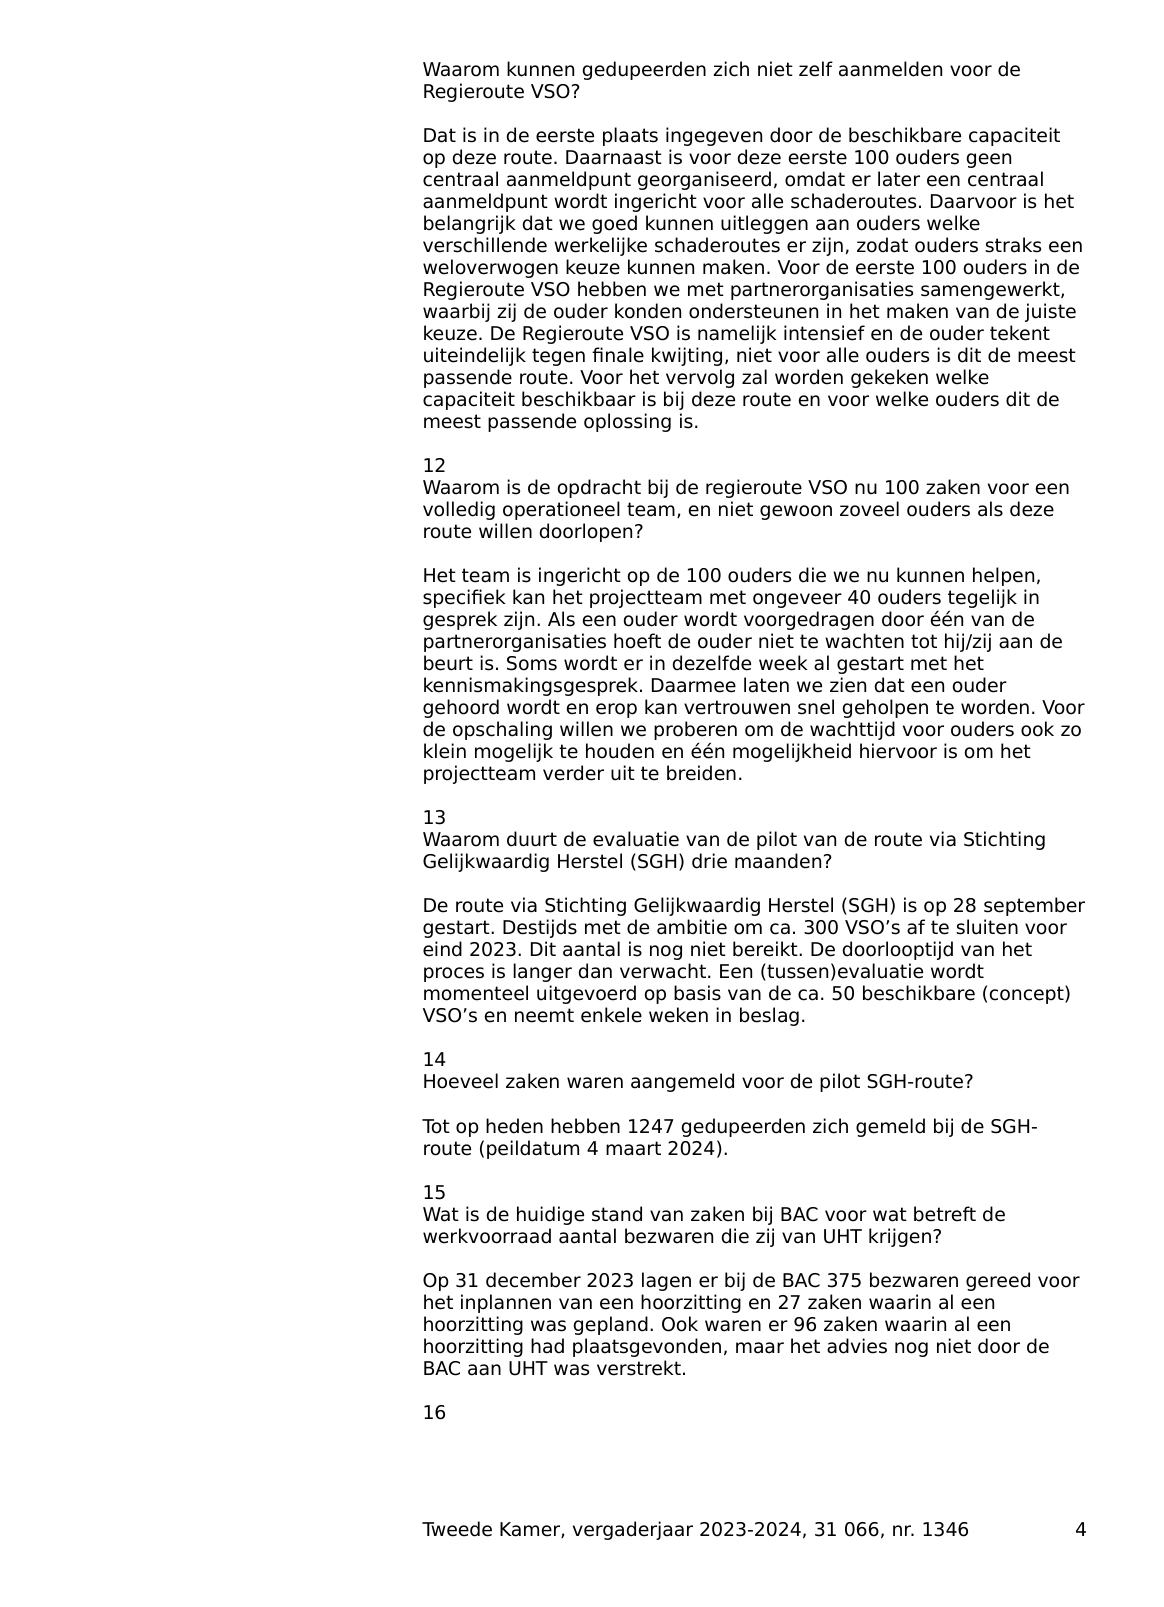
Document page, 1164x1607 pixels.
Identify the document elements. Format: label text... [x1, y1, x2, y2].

text 12 [422, 455, 1087, 477]
text 15 [422, 1182, 1087, 1204]
text Op 31 december 2023 lagen er bij de BAC 375 bezwaren gereed voor het inplannen van een hoorzitting en 27 zaken waarin al een hoorzitting was gepland. Ook waren er 96 zaken waarin al een hoorzitting had plaatsgevonden, maar het advies nog niet door de BAC aan UHT was verstrekt. [422, 1270, 1087, 1380]
text 16 [422, 1402, 1087, 1424]
text Hoeveel zaken waren aangemeld voor de pilot SGH-route? [422, 1071, 1087, 1093]
text Tot op heden hebben 1247 gedupeerden zich gemeld bij de SGH-route (peildatum 4 maart 2024). [422, 1116, 1087, 1159]
text Wat is de huidige stand van zaken bij BAC voor wat betreft de werkvoorraad aantal bezwaren die zij van UHT krijgen? [422, 1204, 1087, 1248]
text Waarom is de opdracht bij de regieroute VSO nu 100 zaken voor een volledig operationeel team, en niet gewoon zoveel ouders als deze route willen doorlopen? [422, 477, 1087, 543]
text Waarom kunnen gedupeerden zich niet zelf aanmelden voor de Regieroute VSO? [422, 59, 1087, 103]
text 13 [422, 807, 1087, 829]
text De route via Stichting Gelijkwaardig Herstel (SGH) is op 28 september gestart. Destijds met de ambitie om ca. 300 VSO’s af te sluiten voor eind 2023. Dit aantal is nog niet bereikt. De doorlooptijd van het proces is langer dan verwacht. Een (tussen)evaluatie wordt momenteel uitgevoerd op basis van de ca. 50 beschikbare (concept) VSO’s en neemt enkele weken in beslag. [422, 895, 1087, 1027]
text Het team is ingericht op de 100 ouders die we nu kunnen helpen, specifiek kan het projectteam met ongeveer 40 ouders tegelijk in gesprek zijn. Als een ouder wordt voorgedragen door één van de partnerorganisaties hoeft de ouder niet te wachten tot hij/zij aan de beurt is. Soms wordt er in dezelfde week al gestart met het kennismakingsgesprek. Daarmee laten we zien dat een ouder gehoord wordt en erop kan vertrouwen snel geholpen te worden. Voor de opschaling willen we proberen om de wachttijd voor ouders ook zo klein mogelijk te houden en één mogelijkheid hiervoor is om het projectteam verder uit te breiden. [422, 565, 1087, 785]
text 14 [422, 1049, 1087, 1071]
text Waarom duurt de evaluatie van de pilot van de route via Stichting Gelijkwaardig Herstel (SGH) drie maanden? [422, 829, 1087, 873]
text Dat is in de eerste plaats ingegeven door de beschikbare capaciteit op deze route. Daarnaast is voor deze eerste 100 ouders geen centraal aanmeldpunt georganiseerd, omdat er later een centraal aanmeldpunt wordt ingericht voor alle schaderoutes. Daarvoor is het belangrijk dat we goed kunnen uitleggen aan ouders welke verschillende werkelijke schaderoutes er zijn, zodat ouders straks een weloverwogen keuze kunnen maken. Voor de eerste 100 ouders in de Regieroute VSO hebben we met partnerorganisaties samengewerkt, waarbij zij de ouder konden ondersteunen in het maken van de juiste keuze. De Regieroute VSO is namelijk intensief en de ouder tekent uiteindelijk tegen finale kwijting, niet voor alle ouders is dit de meest passende route. Voor het vervolg zal worden gekeken welke capaciteit beschikbaar is bij deze route en voor welke ouders dit de meest passende oplossing is. [422, 125, 1087, 433]
